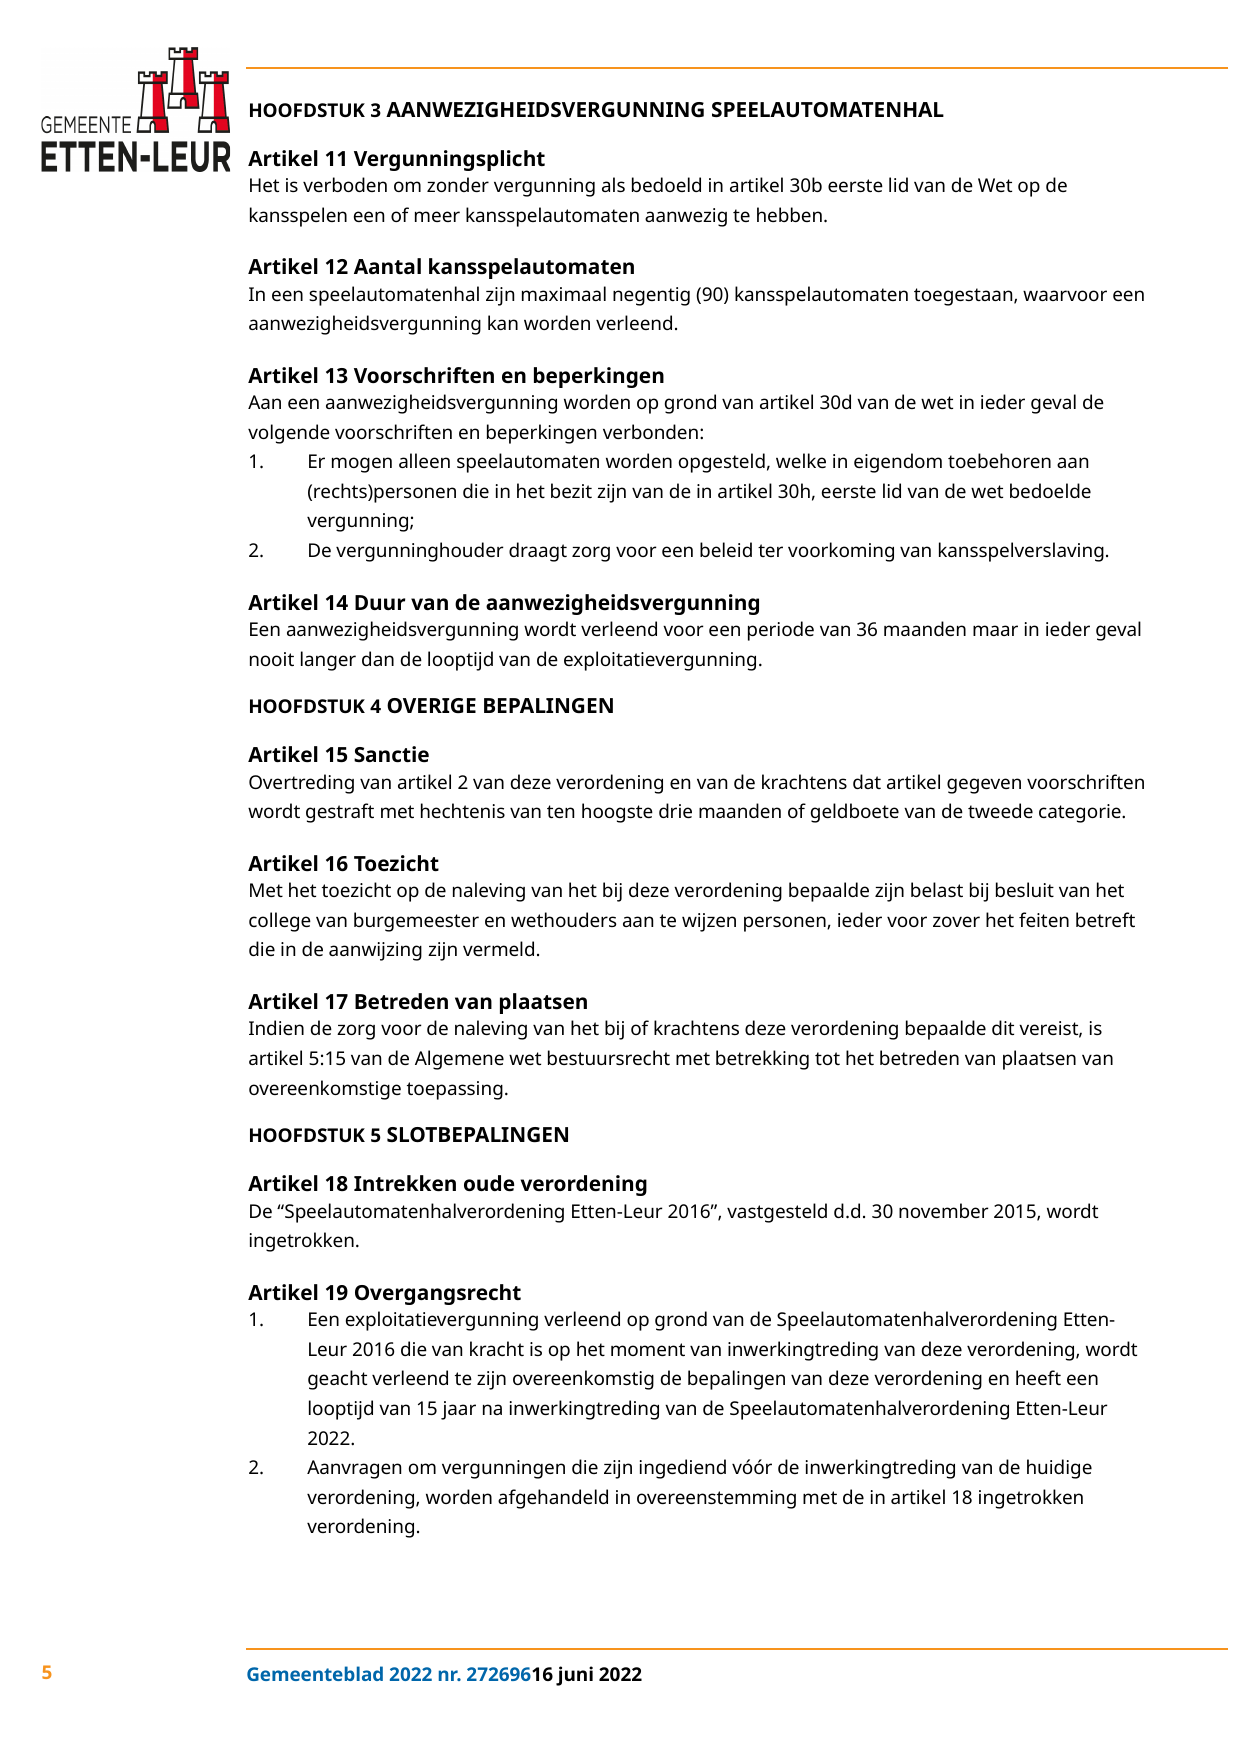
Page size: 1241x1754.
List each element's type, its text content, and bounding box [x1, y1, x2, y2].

text Artikel 16 Toezicht [248, 849, 1152, 877]
picture [41, 47, 231, 172]
text Artikel 12 Aantal kansspelautomaten [248, 252, 1152, 281]
text Artikel 15 Sanctie [248, 741, 1152, 769]
text Artikel 19 Overgangsrecht [248, 1278, 1152, 1306]
text Artikel 14 Duur van de aanwezigheidsvergunning [248, 588, 1152, 616]
text HOOFDSTUK 3 AANWEZIGHEIDSVERGUNNING SPEELAUTOMATENHAL [248, 95, 1152, 123]
text Een aanwezigheidsvergunning wordt verleend voor een periode van 36 maanden maar in ieder geval nooit langer dan de looptijd van de exploitatievergunning. [248, 616, 1152, 671]
text HOOFDSTUK 5 SLOTBEPALINGEN [248, 1120, 1152, 1149]
text Indien de zorg voor de naleving van het bij of krachtens deze verordening bepaalde dit vereist, is artikel 5:15 van de Algemene wet bestuursrecht met betrekking tot het betreden van plaatsen van overeenkomstige toepassing. [248, 1016, 1152, 1100]
text Artikel 18 Intrekken oude verordening [248, 1169, 1152, 1198]
text Overtreding van artikel 2 van deze verordening en van de krachtens dat artikel gegeven voorschriften wordt gestraft met hechtenis van ten hoogste drie maanden of geldboete van de tweede categorie. [248, 769, 1152, 824]
list Een exploitatievergunning verleend op grond van de Speelautomatenhalverordening Etten-Leur 2016 die van kracht is op het moment van inwerkingtreding van deze verordening, wordt geacht verleend te zijn overeenkomstig de bepalingen van deze verordening en heeft een looptijd van 15 jaar na inwerkingtreding van de Speelautomatenhalverordening Etten-Leur 2022. [248, 1306, 1152, 1451]
list Aanvragen om vergunningen die zijn ingediend vóór de inwerkingtreding van de huidige verordening, worden afgehandeld in overeenstemming met de in artikel 18 ingetrokken verordening. [248, 1454, 1152, 1539]
text De “Speelautomatenhalverordening Etten-Leur 2016”, vastgesteld d.d. 30 november 2015, wordt ingetrokken. [248, 1198, 1152, 1253]
text Het is verboden om zonder vergunning als bedoeld in artikel 30b eerste lid van de Wet op de kansspelen een of meer kansspelautomaten aanwezig te hebben. [248, 172, 1152, 228]
text In een speelautomatenhal zijn maximaal negentig (90) kansspelautomaten toegestaan, waarvoor een aanwezigheidsvergunning kan worden verleend. [248, 281, 1152, 336]
text Artikel 17 Betreden van plaatsen [248, 987, 1152, 1016]
text Artikel 11 Vergunningsplicht [248, 144, 1152, 172]
list Er mogen alleen speelautomaten worden opgesteld, welke in eigendom toebehoren aan (rechts)personen die in het bezit zijn van de in artikel 30h, eerste lid van de wet bedoelde vergunning; [248, 448, 1152, 533]
text Met het toezicht op de naleving van het bij deze verordening bepaalde zijn belast bij besluit van het college van burgemeester en wethouders aan te wijzen personen, ieder voor zover het feiten betreft die in de aanwijzing zijn vermeld. [248, 877, 1152, 962]
text Artikel 13 Voorschriften en beperkingen [248, 361, 1152, 389]
text HOOFDSTUK 4 OVERIGE BEPALINGEN [248, 691, 1152, 720]
text Aan een aanwezigheidsvergunning worden op grond van artikel 30d van de wet in ieder geval de volgende voorschriften en beperkingen verbonden: [248, 389, 1152, 445]
list De vergunninghouder draagt zorg voor een beleid ter voorkoming van kansspelverslaving. [248, 537, 1152, 563]
